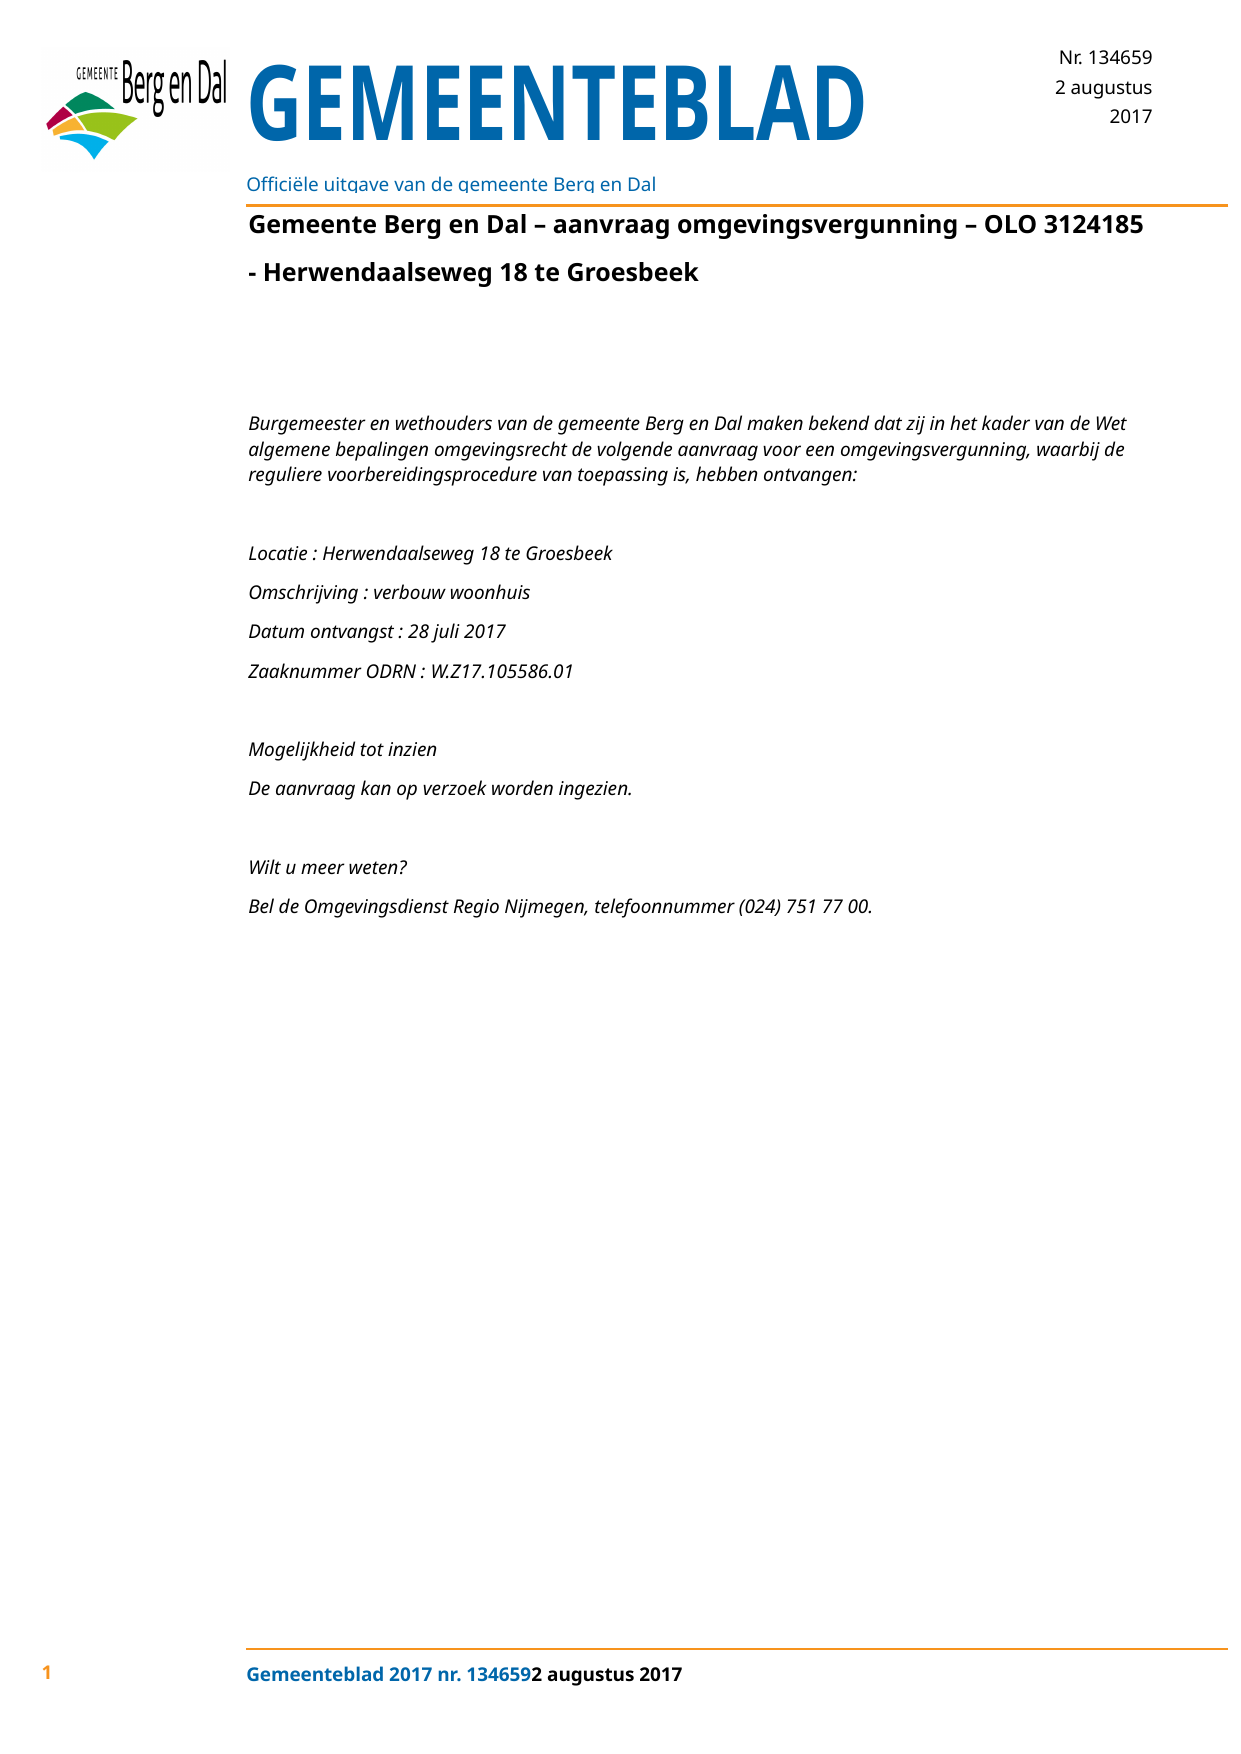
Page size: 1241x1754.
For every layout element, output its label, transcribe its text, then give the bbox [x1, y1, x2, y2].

text De aanvraag kan op verzoek worden ingezien. [248, 776, 1152, 801]
text Omschrijving : verbouw woonhuis [248, 579, 1152, 605]
text Datum ontvangst : 28 juli 2017 [248, 618, 1152, 644]
text Locatie : Herwendaalseweg 18 te Groesbeek [248, 540, 1152, 566]
text Mogelijkheid tot inzien [248, 736, 1152, 762]
text Bel de Omgevingsdienst Regio Nijmegen, telefoonnummer (024) 751 77 00. [248, 893, 1152, 919]
text Wilt u meer weten? [248, 854, 1152, 880]
text Zaaknummer ODRN : W.Z17.105586.01 [248, 658, 1152, 683]
picture [41, 47, 231, 172]
text Gemeente Berg en Dal – aanvraag omgevingsvergunning – OLO 3124185 - Herwendaalseweg 18 te Groesbeek [248, 207, 1152, 288]
text Burgemeester en wethouders van de gemeente Berg en Dal maken bekend dat zij in het kader van de Wet algemene bepalingen omgevingsrecht de volgende aanvraag voor een omgevingsvergunning, waarbij de reguliere voorbereidingsprocedure van toepassing is, hebben ontvangen: [248, 410, 1152, 487]
